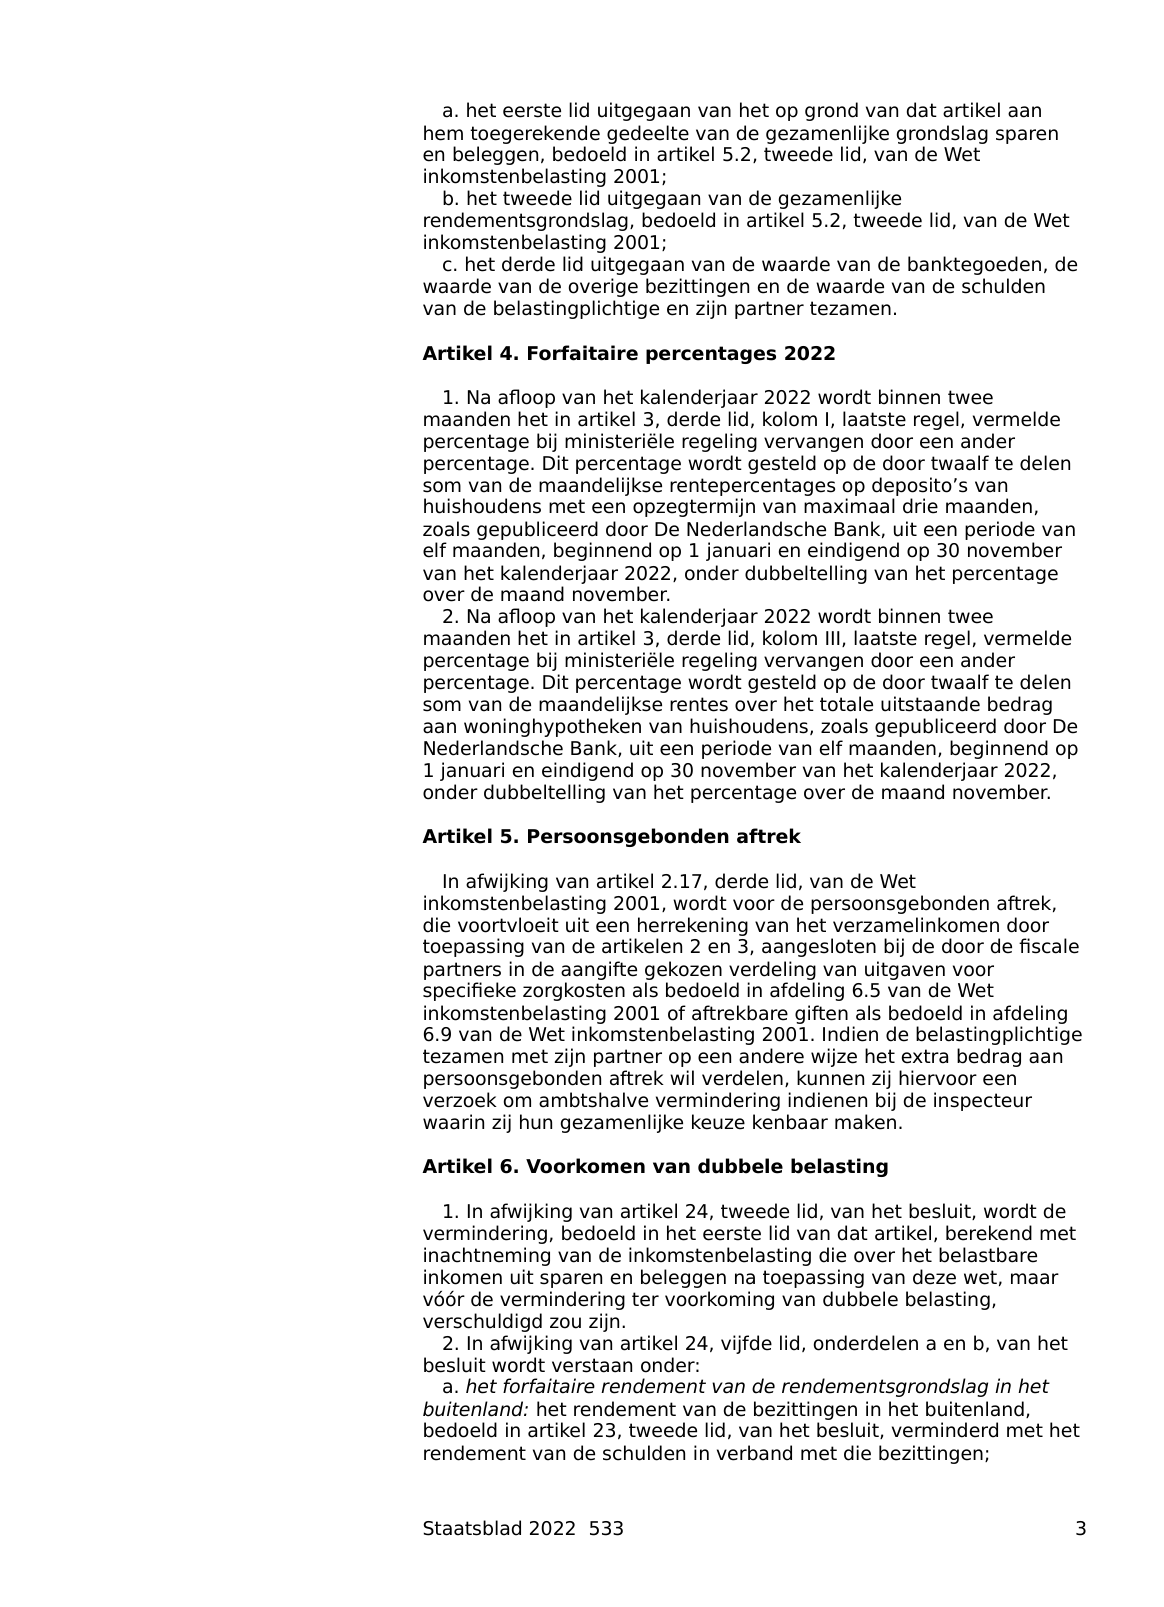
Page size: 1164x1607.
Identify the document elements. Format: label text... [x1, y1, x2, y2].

text a. het eerste lid uitgegaan van het op grond van dat artikel aan hem toegerekende gedeelte van de gezamenlijke grondslag sparen en beleggen, bedoeld in artikel 5.2, tweede lid, van de Wet inkomstenbelasting 2001; [422, 100, 1087, 188]
text a. het forfaitaire rendement van de rendementsgrondslag in het buitenland: het rendement van de bezittingen in het buitenland, bedoeld in artikel 23, tweede lid, van het besluit, verminderd met het rendement van de schulden in verband met die bezittingen; [422, 1376, 1087, 1464]
text 1. Na afloop van het kalenderjaar 2022 wordt binnen twee maanden het in artikel 3, derde lid, kolom I, laatste regel, vermelde percentage bij ministeriële regeling vervangen door een ander percentage. Dit percentage wordt gesteld op de door twaalf te delen som van de maandelijkse rentepercentages op deposito’s van huishoudens met een opzegtermijn van maximaal drie maanden, zoals gepubliceerd door De Nederlandsche Bank, uit een periode van elf maanden, beginnend op 1 januari en eindigend op 30 november van het kalenderjaar 2022, onder dubbeltelling van het percentage over de maand november. [422, 387, 1087, 606]
text b. het tweede lid uitgegaan van de gezamenlijke rendementsgrondslag, bedoeld in artikel 5.2, tweede lid, van de Wet inkomstenbelasting 2001; [422, 188, 1087, 254]
subtitle Artikel 5. Persoonsgebonden aftrek [422, 826, 1087, 848]
subtitle Artikel 4. Forfaitaire percentages 2022 [422, 342, 1087, 364]
text 1. In afwijking van artikel 24, tweede lid, van het besluit, wordt de vermindering, bedoeld in het eerste lid van dat artikel, berekend met inachtneming van de inkomstenbelasting die over het belastbare inkomen uit sparen en beleggen na toepassing van deze wet, maar vóór de vermindering ter voorkoming van dubbele belasting, verschuldigd zou zijn. [422, 1201, 1087, 1332]
text 2. Na afloop van het kalenderjaar 2022 wordt binnen twee maanden het in artikel 3, derde lid, kolom III, laatste regel, vermelde percentage bij ministeriële regeling vervangen door een ander percentage. Dit percentage wordt gesteld op de door twaalf te delen som van de maandelijkse rentes over het totale uitstaande bedrag aan woninghypotheken van huishoudens, zoals gepubliceerd door De Nederlandsche Bank, uit een periode van elf maanden, beginnend op 1 januari en eindigend op 30 november van het kalenderjaar 2022, onder dubbeltelling van het percentage over de maand november. [422, 606, 1087, 804]
subtitle Artikel 6. Voorkomen van dubbele belasting [422, 1156, 1087, 1178]
text c. het derde lid uitgegaan van de waarde van de banktegoeden, de waarde van de overige bezittingen en de waarde van de schulden van de belastingplichtige en zijn partner tezamen. [422, 254, 1087, 320]
text In afwijking van artikel 2.17, derde lid, van de Wet inkomstenbelasting 2001, wordt voor de persoonsgebonden aftrek, die voortvloeit uit een herrekening van het verzamelinkomen door toepassing van de artikelen 2 en 3, aangesloten bij de door de fiscale partners in de aangifte gekozen verdeling van uitgaven voor specifieke zorgkosten als bedoeld in afdeling 6.5 van de Wet inkomstenbelasting 2001 of aftrekbare giften als bedoeld in afdeling 6.9 van de Wet inkomstenbelasting 2001. Indien de belastingplichtige tezamen met zijn partner op een andere wijze het extra bedrag aan persoonsgebonden aftrek wil verdelen, kunnen zij hiervoor een verzoek om ambtshalve vermindering indienen bij de inspecteur waarin zij hun gezamenlijke keuze kenbaar maken. [422, 871, 1087, 1134]
text 2. In afwijking van artikel 24, vijfde lid, onderdelen a en b, van het besluit wordt verstaan onder: [422, 1332, 1087, 1376]
